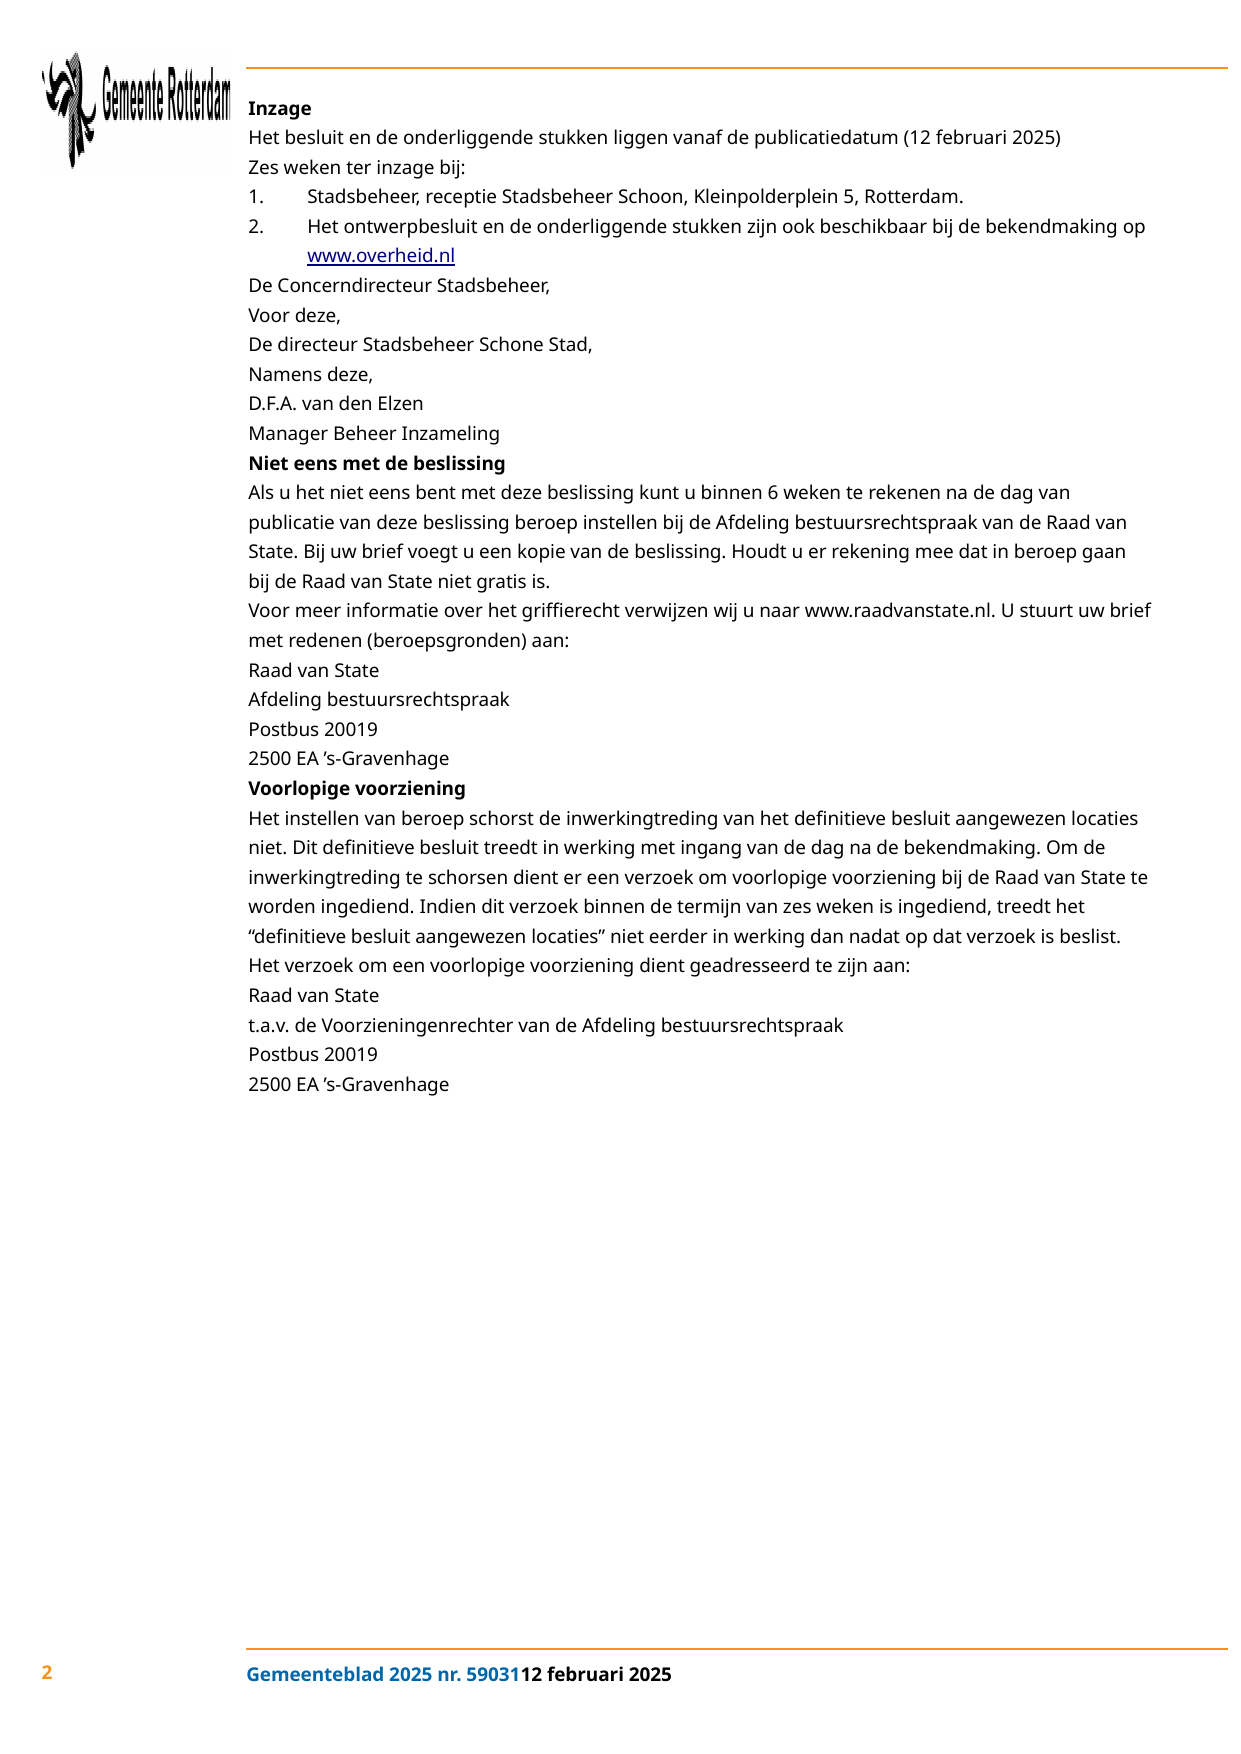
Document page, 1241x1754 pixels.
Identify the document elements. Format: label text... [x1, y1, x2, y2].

text Voorlopige voorziening [248, 775, 1152, 801]
text Postbus 20019 [248, 1041, 1152, 1067]
text Als u het niet eens bent met deze beslissing kunt u binnen 6 weken te rekenen na de dag van publicatie van deze beslissing beroep instellen bij de Afdeling bestuursrechtspraak van de Raad van State. Bij uw brief voegt u een kopie van de beslissing. Houdt u er rekening mee dat in beroep gaan bij de Raad van State niet gratis is. [248, 479, 1152, 594]
text Raad van State [248, 657, 1152, 683]
text Afdeling bestuursrechtspraak [248, 686, 1152, 712]
text Het besluit en de onderliggende stukken liggen vanaf de publicatiedatum (12 februari 2025) [248, 124, 1152, 150]
text Postbus 20019 [248, 716, 1152, 742]
text Namens deze, [248, 361, 1152, 387]
picture [41, 47, 231, 172]
text Voor deze, [248, 302, 1152, 328]
text Het instellen van beroep schorst de inwerkingtreding van het definitieve besluit aangewezen locaties niet. Dit definitieve besluit treedt in werking met ingang van de dag na de bekendmaking. Om de inwerkingtreding te schorsen dient er een verzoek om voorlopige voorziening bij de Raad van State te worden ingediend. Indien dit verzoek binnen de termijn van zes weken is ingediend, treedt het “definitieve besluit aangewezen locaties” niet eerder in werking dan nadat op dat verzoek is beslist. Het verzoek om een voorlopige voorziening dient geadresseerd te zijn aan: [248, 805, 1152, 978]
text t.a.v. de Voorzieningenrechter van de Afdeling bestuursrechtspraak [248, 1012, 1152, 1038]
text 2500 EA ’s-Gravenhage [248, 1071, 1152, 1097]
text De directeur Stadsbeheer Schone Stad, [248, 331, 1152, 357]
text Niet eens met de beslissing [248, 450, 1152, 476]
text Raad van State [248, 982, 1152, 1008]
text Voor meer informatie over het griffierecht verwijzen wij u naar www.raadvanstate.nl. U stuurt uw brief met redenen (beroepsgronden) aan: [248, 598, 1152, 653]
text Inzage [248, 95, 1152, 121]
text Zes weken ter inzage bij: [248, 154, 1152, 180]
text 2500 EA ’s-Gravenhage [248, 746, 1152, 771]
text D.F.A. van den Elzen [248, 391, 1152, 416]
text Manager Beheer Inzameling [248, 420, 1152, 446]
text De Concerndirecteur Stadsbeheer, [248, 272, 1152, 298]
list Het ontwerpbesluit en de onderliggende stukken zijn ook beschikbaar bij de bekendmaking op www.overheid.nl [248, 213, 1152, 268]
list Stadsbeheer, receptie Stadsbeheer Schoon, Kleinpolderplein 5, Rotterdam. [248, 183, 1152, 209]
